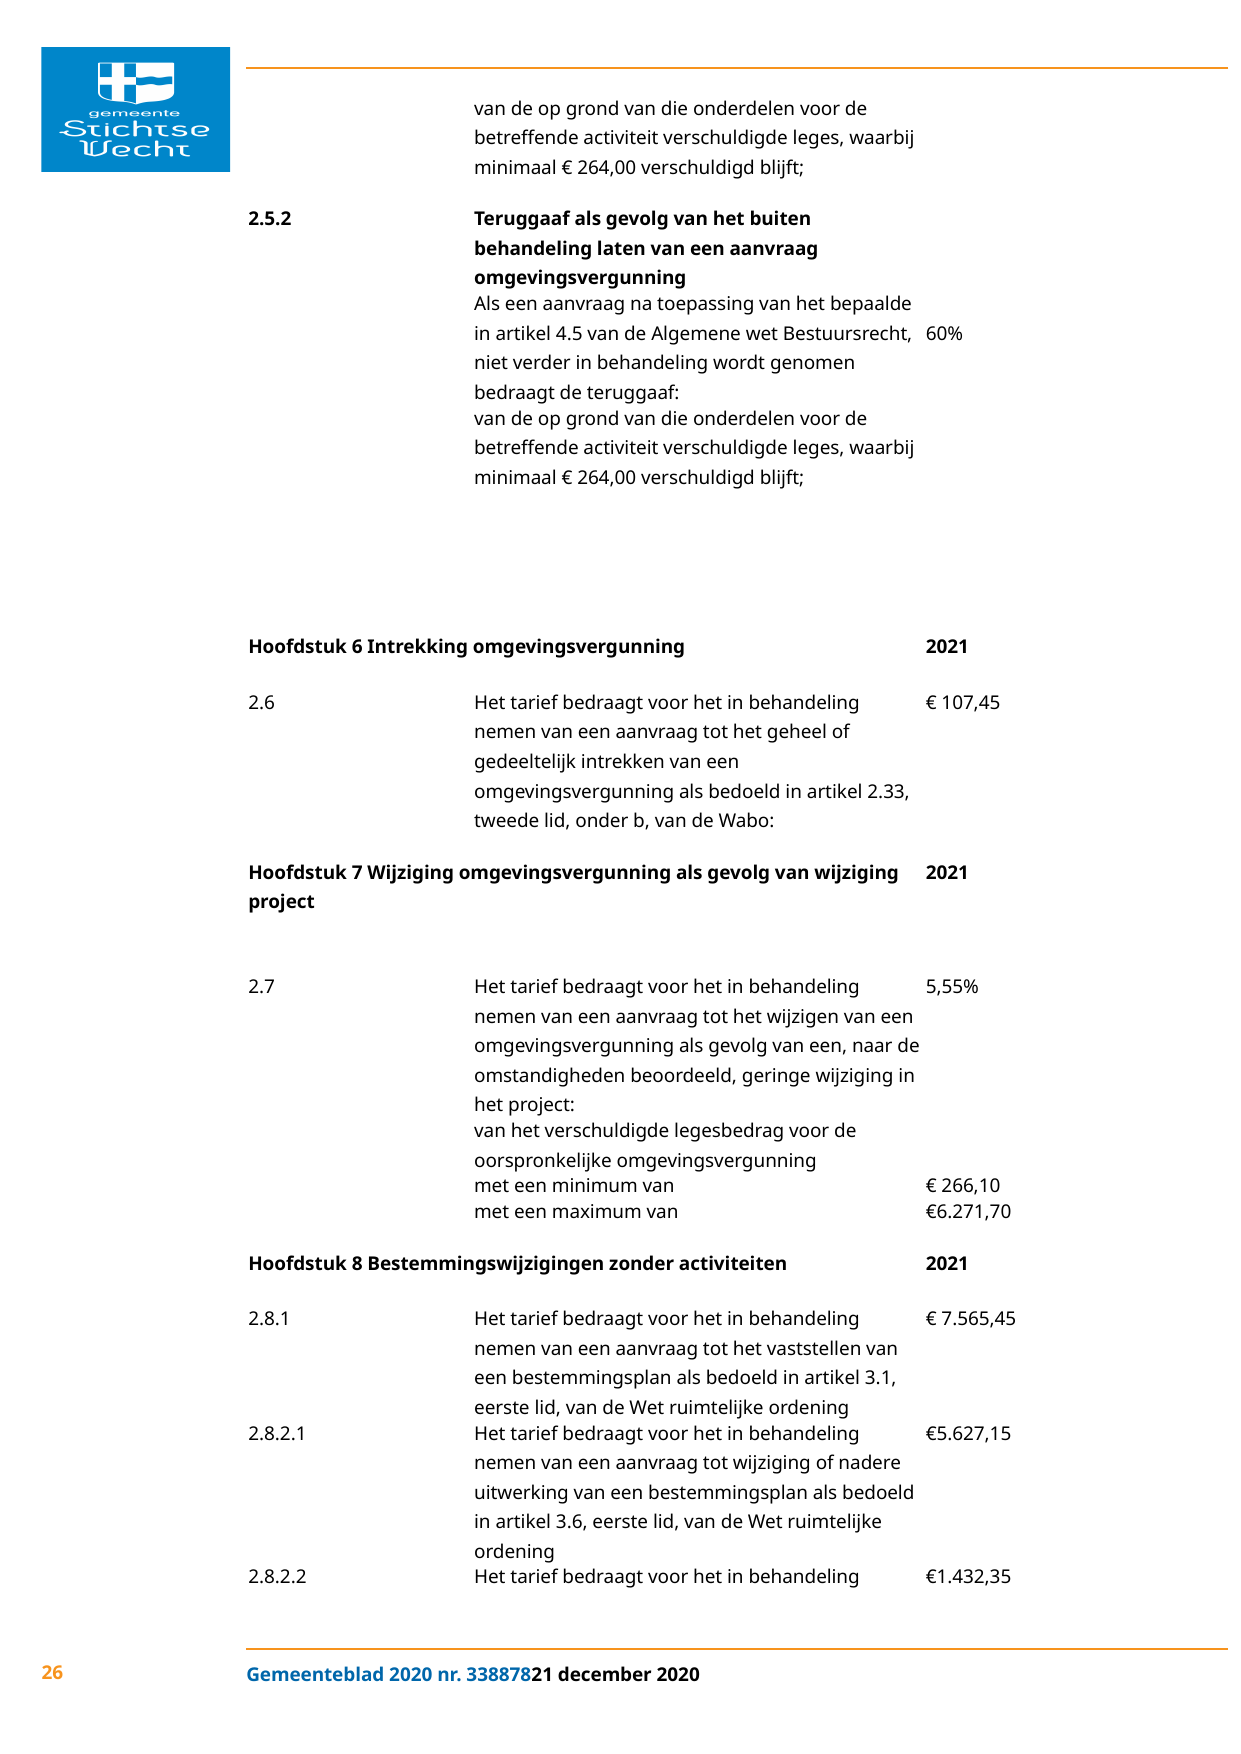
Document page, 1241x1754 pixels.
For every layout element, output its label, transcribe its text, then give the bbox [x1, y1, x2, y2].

table_cell [474, 833, 926, 859]
table_cell 2021 [926, 859, 1152, 973]
table_cell [926, 405, 1152, 490]
table_cell [926, 490, 1152, 634]
table_cell 2.5.2 [248, 205, 474, 290]
table_cell van de op grond van die onderdelen voor de betreffende activiteit verschuldigde leges, waarbij minimaal € 264,00 verschuldigd blijft; [474, 405, 926, 490]
table_cell [248, 1224, 474, 1250]
table_cell [926, 833, 1152, 859]
table_cell [926, 1118, 1152, 1173]
table_cell 2021 [926, 634, 1152, 689]
table_cell van de op grond van die onderdelen voor de betreffende activiteit verschuldigde leges, waarbij minimaal € 264,00 verschuldigd blijft; [474, 95, 926, 180]
table_cell [474, 490, 926, 634]
table_cell [926, 205, 1152, 290]
table_cell 5,55% [926, 973, 1152, 1117]
table_cell [248, 1118, 474, 1173]
table_cell [248, 833, 474, 859]
table_cell € 266,10 [926, 1173, 1152, 1198]
table_cell [248, 1199, 474, 1224]
table_cell [474, 1224, 926, 1250]
table_cell €5.627,15 [926, 1420, 1152, 1564]
table_cell met een minimum van [474, 1173, 926, 1198]
picture [99, 63, 135, 101]
table_cell Het tarief bedraagt voor het in behandeling nemen van een aanvraag tot wijziging of nadere uitwerking van een bestemmingsplan als bedoeld in artikel 3.6, eerste lid, van de Wet ruimtelijke ordening [474, 1420, 926, 1564]
table_cell [926, 180, 1152, 205]
table_cell €1.432,35 [926, 1564, 1152, 1589]
table_cell 2.8.2.1 [248, 1420, 474, 1564]
table_cell Hoofdstuk 8 Bestemmingswijzigingen zonder activiteiten [248, 1250, 926, 1305]
table_cell 60% [926, 290, 1152, 405]
table_cell [248, 490, 474, 634]
table_cell 2.8.2.2 [248, 1564, 474, 1589]
table_cell [248, 1173, 474, 1198]
table_cell 2.8.1 [248, 1305, 474, 1420]
table_cell 2.7 [248, 973, 474, 1117]
table_cell [248, 290, 474, 405]
table_cell Hoofdstuk 7 Wijziging omgevingsvergunning als gevolg van wijziging project [248, 859, 926, 973]
table_cell 2021 [926, 1250, 1152, 1305]
table_cell € 107,45 [926, 689, 1152, 833]
table_cell Het tarief bedraagt voor het in behandeling nemen van een aanvraag tot het geheel of gedeeltelijk intrekken van een omgevingsvergunning als bedoeld in artikel 2.33, tweede lid, onder b, van de Wabo: [474, 689, 926, 833]
table_cell 2.6 [248, 689, 474, 833]
table_cell [474, 180, 926, 205]
table_cell [248, 95, 474, 180]
table_cell Het tarief bedraagt voor het in behandeling [474, 1564, 926, 1589]
table_cell Hoofdstuk 6 Intrekking omgevingsvergunning [248, 634, 926, 689]
table_cell Het tarief bedraagt voor het in behandeling nemen van een aanvraag tot het wijzigen van een omgevingsvergunning als gevolg van een, naar de omstandigheden beoordeeld, geringe wijziging in het project: [474, 973, 926, 1117]
table_cell [926, 95, 1152, 180]
table_cell € 7.565,45 [926, 1305, 1152, 1420]
picture [137, 63, 174, 103]
table_cell [248, 180, 474, 205]
table_cell Het tarief bedraagt voor het in behandeling nemen van een aanvraag tot het vaststellen van een bestemmingsplan als bedoeld in artikel 3.1, eerste lid, van de Wet ruimtelijke ordening [474, 1305, 926, 1420]
table_cell met een maximum van [474, 1199, 926, 1224]
table_cell van het verschuldigde legesbedrag voor de oorspronkelijke omgevingsvergunning [474, 1118, 926, 1173]
table_cell Teruggaaf als gevolg van het buiten behandeling laten van een aanvraag omgevingsvergunning [474, 205, 926, 290]
table_cell €6.271,70 [926, 1199, 1152, 1224]
table_cell Als een aanvraag na toepassing van het bepaalde in artikel 4.5 van de Algemene wet Bestuursrecht, niet verder in behandeling wordt genomen bedraagt de teruggaaf: [474, 290, 926, 405]
table_cell [926, 1224, 1152, 1250]
table_cell [248, 405, 474, 490]
